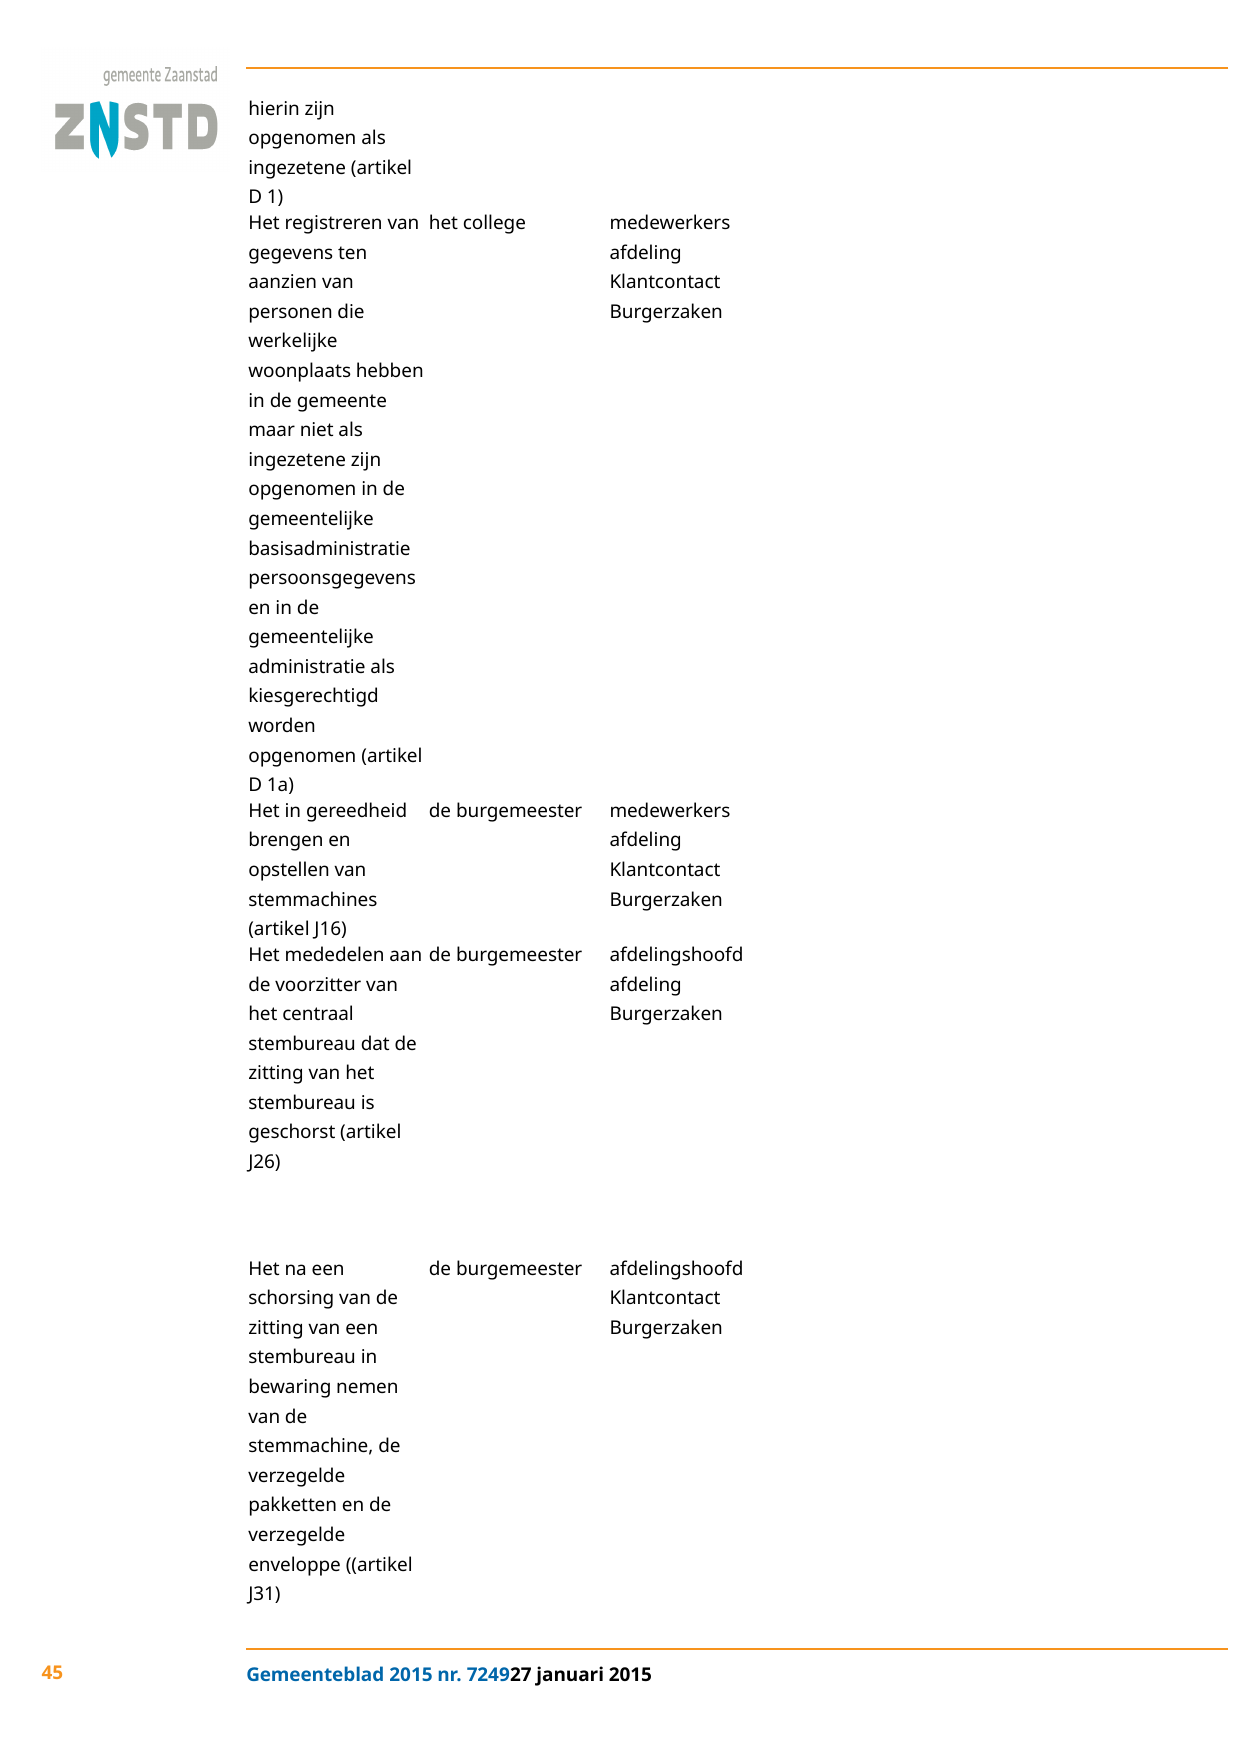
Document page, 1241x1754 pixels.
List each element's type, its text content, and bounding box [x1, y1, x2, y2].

table_header [790, 1255, 971, 1606]
table_cell [971, 941, 1152, 1174]
table_cell de burgemeester [429, 941, 609, 1174]
table_header afdelingshoofd Klantcontact Burgerzaken [609, 1255, 790, 1606]
table_cell de burgemeester [429, 797, 609, 941]
table_cell Het in gereedheid brengen en opstellen van stemmachines (artikel J16) [248, 797, 429, 941]
picture [41, 47, 231, 172]
table_cell hierin zijn opgenomen als ingezetene (artikel D 1) [248, 95, 429, 209]
table_cell afdelingshoofd afdeling Burgerzaken [609, 941, 790, 1174]
table_cell [790, 941, 971, 1174]
table_cell medewerkers afdeling Klantcontact Burgerzaken [609, 797, 790, 941]
table_header de burgemeester [429, 1255, 609, 1606]
table_cell [429, 95, 609, 209]
table_header Het na een schorsing van de zitting van een stembureau in bewaring nemen van de stemmachine, de verzegelde pakketten en de verzegelde enveloppe ((artikel J31) [248, 1255, 429, 1606]
table_cell Het registreren van gegevens ten aanzien van personen die werkelijke woonplaats hebben in de gemeente maar niet als ingezetene zijn opgenomen in de gemeentelijke basisadministratie persoonsgegevens en in de gemeentelijke administratie als kiesgerechtigd worden opgenomen (artikel D 1a) [248, 209, 429, 797]
table_cell [609, 95, 790, 209]
table_cell Het mededelen aan de voorzitter van het centraal stembureau dat de zitting van het stembureau is geschorst (artikel J26) [248, 941, 429, 1174]
table_cell medewerkers afdeling Klantcontact Burgerzaken [609, 209, 790, 797]
table_cell het college [429, 209, 609, 797]
table_header [971, 1255, 1152, 1606]
